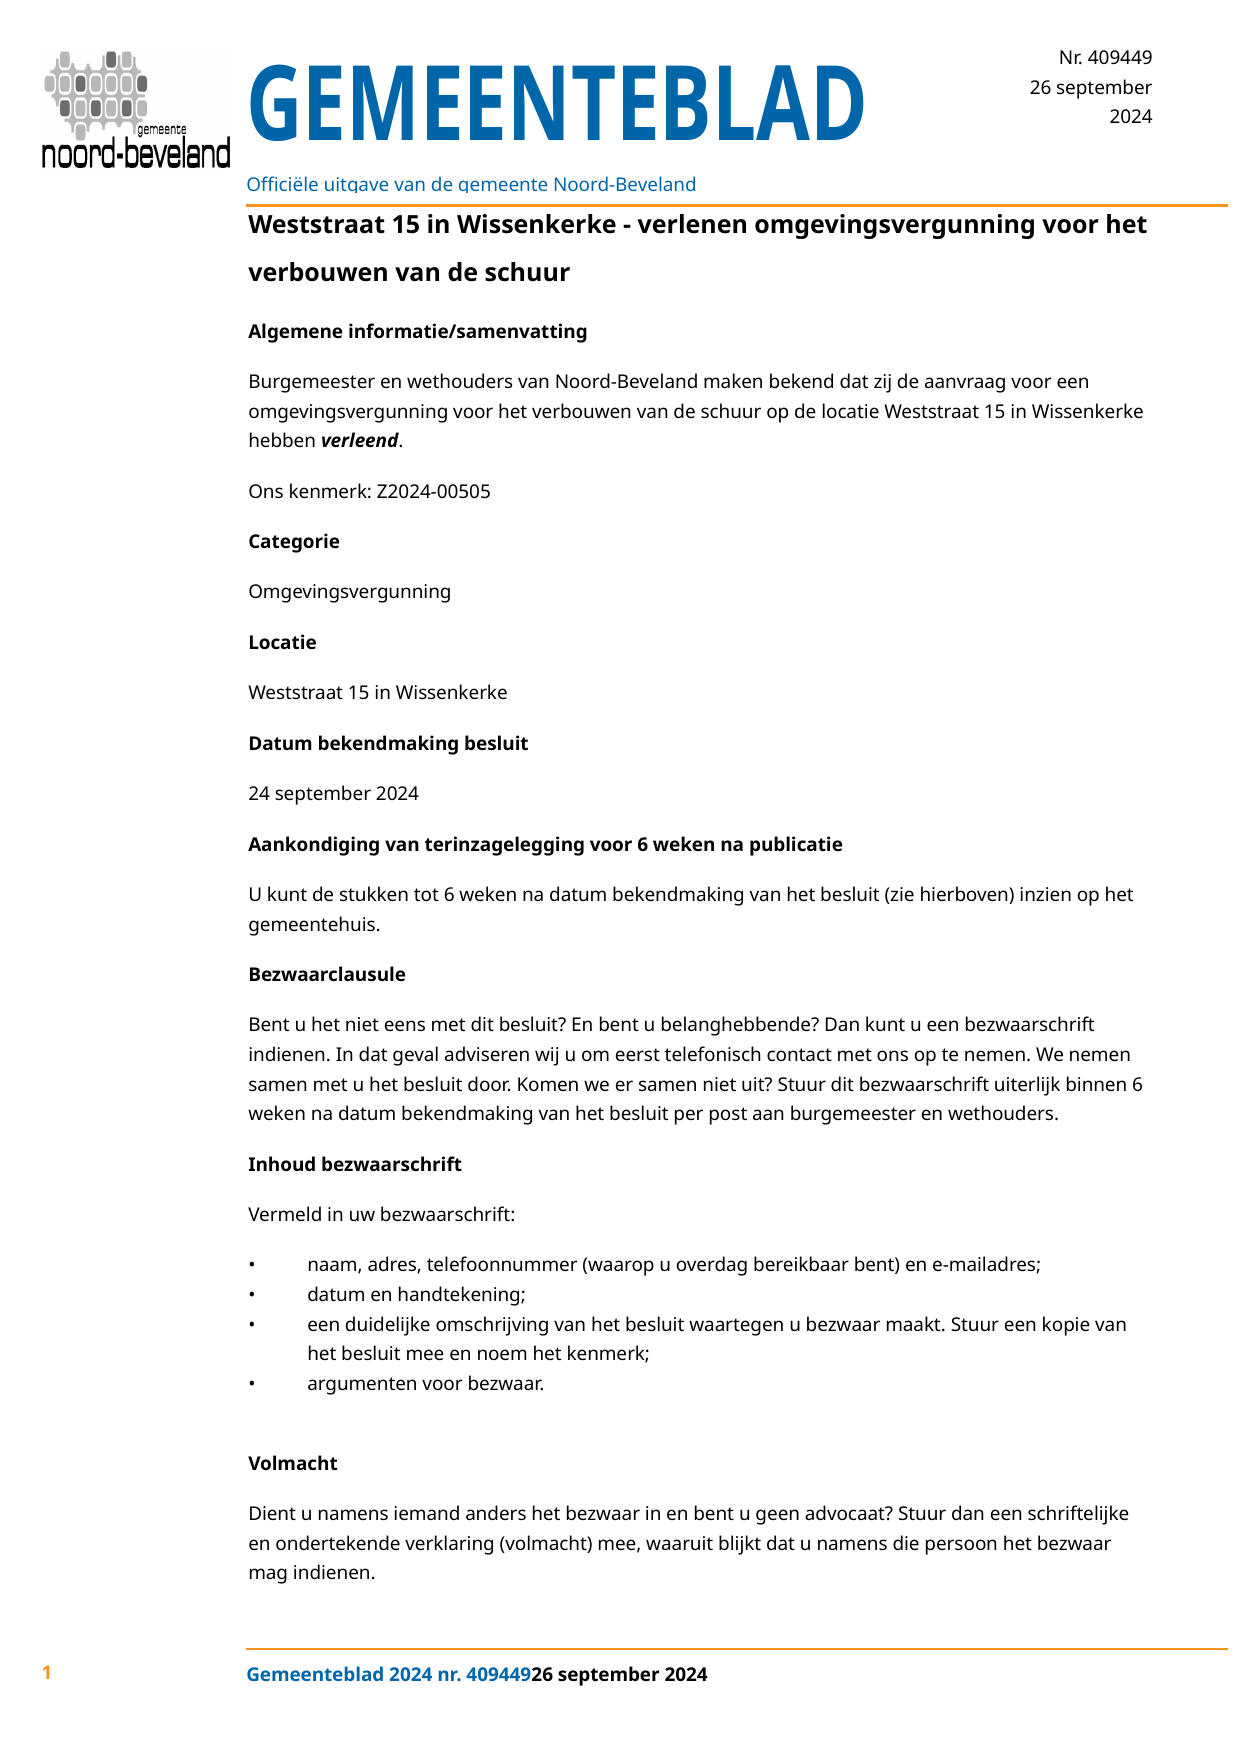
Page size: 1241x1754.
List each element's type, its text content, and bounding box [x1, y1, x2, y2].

text Volmacht [248, 1450, 1152, 1476]
list een duidelijke omschrijving van het besluit waartegen u bezwaar maakt. Stuur een kopie van het besluit mee en noem het kenmerk; [248, 1311, 1152, 1366]
text Burgemeester en wethouders van Noord-Beveland maken bekend dat zij de aanvraag voor een omgevingsvergunning voor het verbouwen van de schuur op de locatie Weststraat 15 in Wissenkerke hebben verleend. [248, 368, 1152, 453]
text Locatie [248, 629, 1152, 655]
text Aankondiging van terinzagelegging voor 6 weken na publicatie [248, 831, 1152, 857]
list argumenten voor bezwaar. [248, 1370, 1152, 1396]
text Bent u het niet eens met dit besluit? En bent u belanghebbende? Dan kunt u een bezwaarschrift indienen. In dat geval adviseren wij u om eerst telefonisch contact met ons op te nemen. We nemen samen met u het besluit door. Komen we er samen niet uit? Stuur dit bezwaarschrift uiterlijk binnen 6 weken na datum bekendmaking van het besluit per post aan burgemeester en wethouders. [248, 1012, 1152, 1126]
text Weststraat 15 in Wissenkerke - verlenen omgevingsvergunning voor het verbouwen van de schuur [248, 207, 1152, 288]
text Vermeld in uw bezwaarschrift: [248, 1201, 1152, 1227]
text U kunt de stukken tot 6 weken na datum bekendmaking van het besluit (zie hierboven) inzien op het gemeentehuis. [248, 881, 1152, 937]
text Weststraat 15 in Wissenkerke [248, 679, 1152, 705]
text Ons kenmerk: Z2024-00505 [248, 478, 1152, 504]
text Algemene informatie/samenvatting [248, 318, 1152, 344]
text Inhoud bezwaarschrift [248, 1151, 1152, 1177]
picture [41, 47, 231, 172]
text Bezwaarclausule [248, 961, 1152, 987]
list naam, adres, telefoonnummer (waarop u overdag bereikbaar bent) en e-mailadres; [248, 1252, 1152, 1277]
text Dient u namens iemand anders het bezwaar in en bent u geen advocaat? Stuur dan een schriftelijke en ondertekende verklaring (volmacht) mee, waaruit blijkt dat u namens die persoon het bezwaar mag indienen. [248, 1500, 1152, 1585]
text Categorie [248, 528, 1152, 554]
text 24 september 2024 [248, 780, 1152, 806]
list datum en handtekening; [248, 1281, 1152, 1307]
text Datum bekendmaking besluit [248, 730, 1152, 756]
text Omgevingsvergunning [248, 579, 1152, 604]
